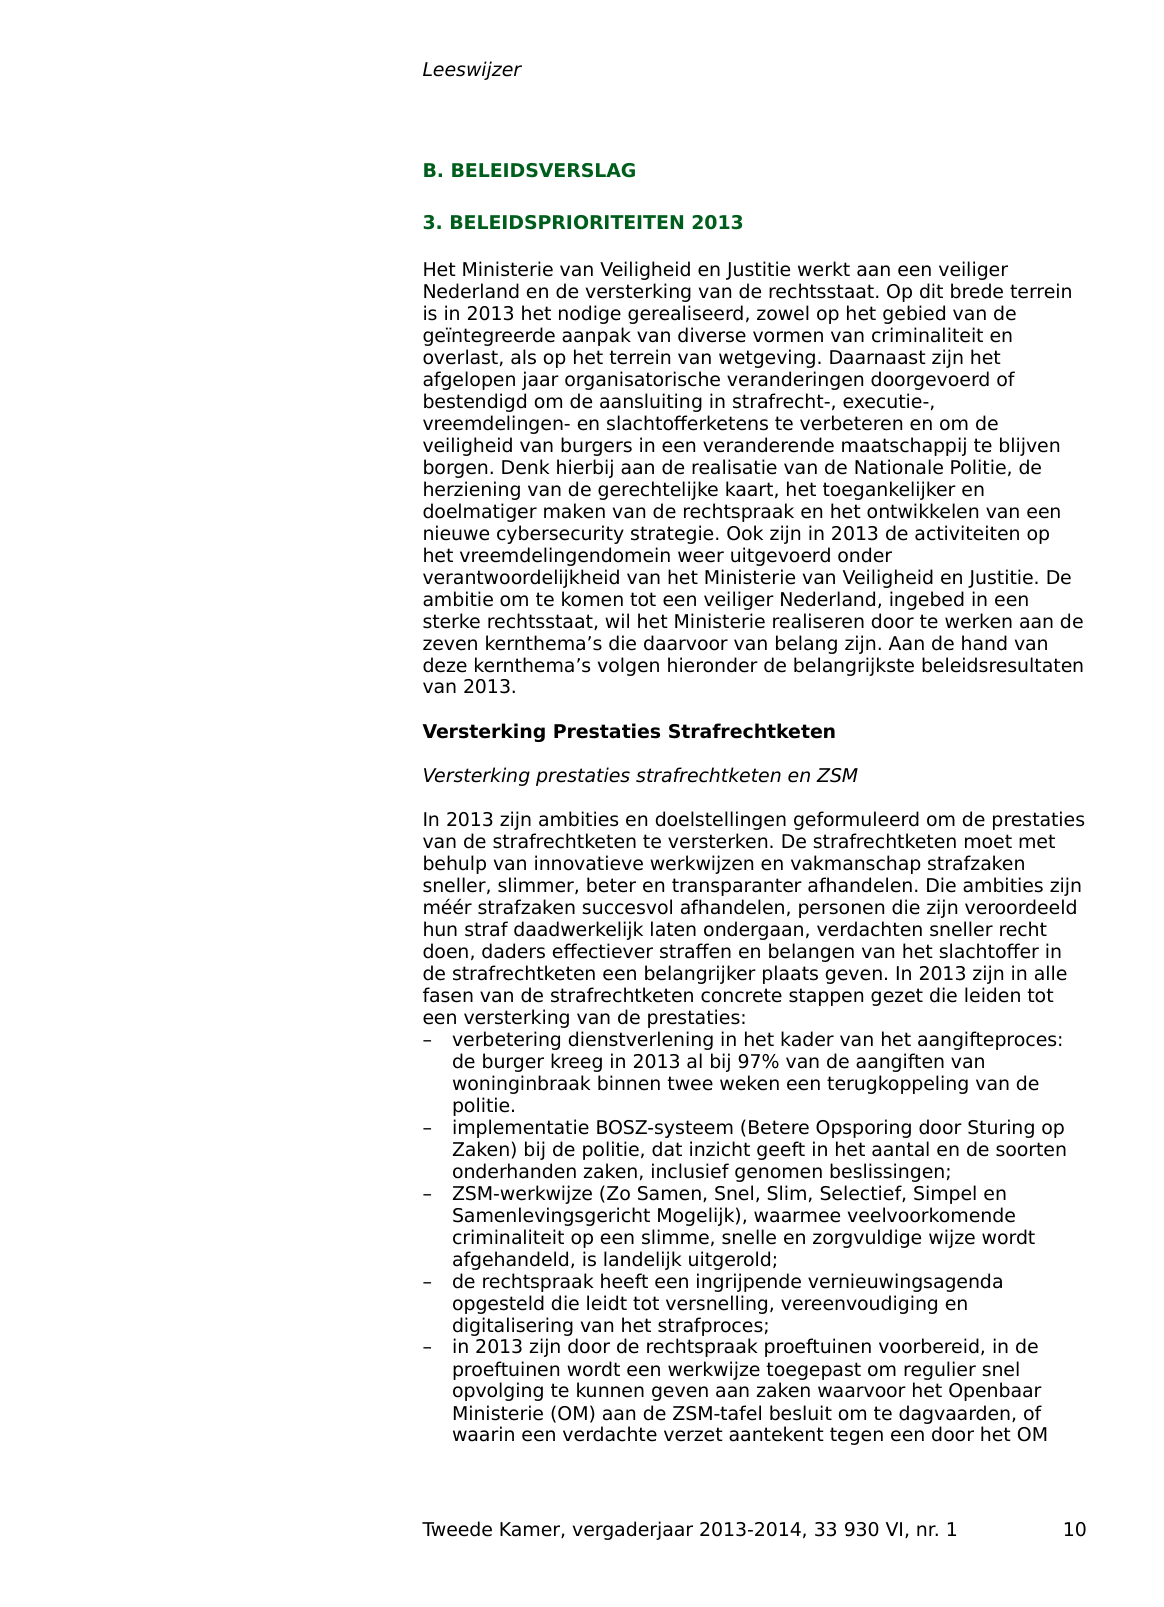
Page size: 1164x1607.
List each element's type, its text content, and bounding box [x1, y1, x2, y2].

subtitle Versterking Prestaties Strafrechtketen [422, 721, 1087, 743]
text – in 2013 zijn door de rechtspraak proeftuinen voorbereid, in de proeftuinen wordt een werkwijze toegepast om regulier snel opvolging te kunnen geven aan zaken waarvoor het Openbaar Ministerie (OM) aan de ZSM-tafel besluit om te dagvaarden, of waarin een verdachte verzet aantekent tegen een door het OM [422, 1336, 1087, 1446]
text Het Ministerie van Veiligheid en Justitie werkt aan een veiliger Nederland en de versterking van de rechtsstaat. Op dit brede terrein is in 2013 het nodige gerealiseerd, zowel op het gebied van de geïntegreerde aanpak van diverse vormen van criminaliteit en overlast, als op het terrein van wetgeving. Daarnaast zijn het afgelopen jaar organisatorische veranderingen doorgevoerd of bestendigd om de aansluiting in strafrecht-, executie-, vreemdelingen- en slachtofferketens te verbeteren en om de veiligheid van burgers in een veranderende maatschappij te blijven borgen. Denk hierbij aan de realisatie van de Nationale Politie, de herziening van de gerechtelijke kaart, het toegankelijker en doelmatiger maken van de rechtspraak en het ontwikkelen van een nieuwe cybersecurity strategie. Ook zijn in 2013 de activiteiten op het vreemdelingendomein weer uitgevoerd onder verantwoordelijkheid van het Ministerie van Veiligheid en Justitie. De ambitie om te komen tot een veiliger Nederland, ingebed in een sterke rechtsstaat, wil het Ministerie realiseren door te werken aan de zeven kernthema’s die daarvoor van belang zijn. Aan de hand van deze kernthema’s volgen hieronder de belangrijkste beleidsresultaten van 2013. [422, 259, 1087, 698]
text – verbetering dienstverlening in het kader van het aangifteproces: de burger kreeg in 2013 al bij 97% van de aangiften van woninginbraak binnen twee weken een terugkoppeling van de politie. [422, 1029, 1087, 1117]
text – implementatie BOSZ-systeem (Betere Opsporing door Sturing op Zaken) bij de politie, dat inzicht geeft in het aantal en de soorten onderhanden zaken, inclusief genomen beslissingen; [422, 1117, 1087, 1183]
text – de rechtspraak heeft een ingrijpende vernieuwingsagenda opgesteld die leidt tot versnelling, vereenvoudiging en digitalisering van het strafproces; [422, 1271, 1087, 1336]
text – ZSM-werkwijze (Zo Samen, Snel, Slim, Selectief, Simpel en Samenlevingsgericht Mogelijk), waarmee veelvoorkomende criminaliteit op een slimme, snelle en zorgvuldige wijze wordt afgehandeld, is landelijk uitgerold; [422, 1183, 1087, 1271]
text In 2013 zijn ambities en doelstellingen geformuleerd om de prestaties van de strafrechtketen te versterken. De strafrechtketen moet met behulp van innovatieve werkwijzen en vakmanschap strafzaken sneller, slimmer, beter en transparanter afhandelen. Die ambities zijn méér strafzaken succesvol afhandelen, personen die zijn veroordeeld hun straf daadwerkelijk laten ondergaan, verdachten sneller recht doen, daders effectiever straffen en belangen van het slachtoffer in de strafrechtketen een belangrijker plaats geven. In 2013 zijn in alle fasen van de strafrechtketen concrete stappen gezet die leiden tot een versterking van de prestaties: [422, 809, 1087, 1029]
subtitle Versterking prestaties strafrechtketen en ZSM [422, 765, 1087, 787]
subtitle 3. BELEIDSPRIORITEITEN 2013 [422, 212, 1087, 234]
subtitle B. BELEIDSVERSLAG [422, 160, 1087, 182]
